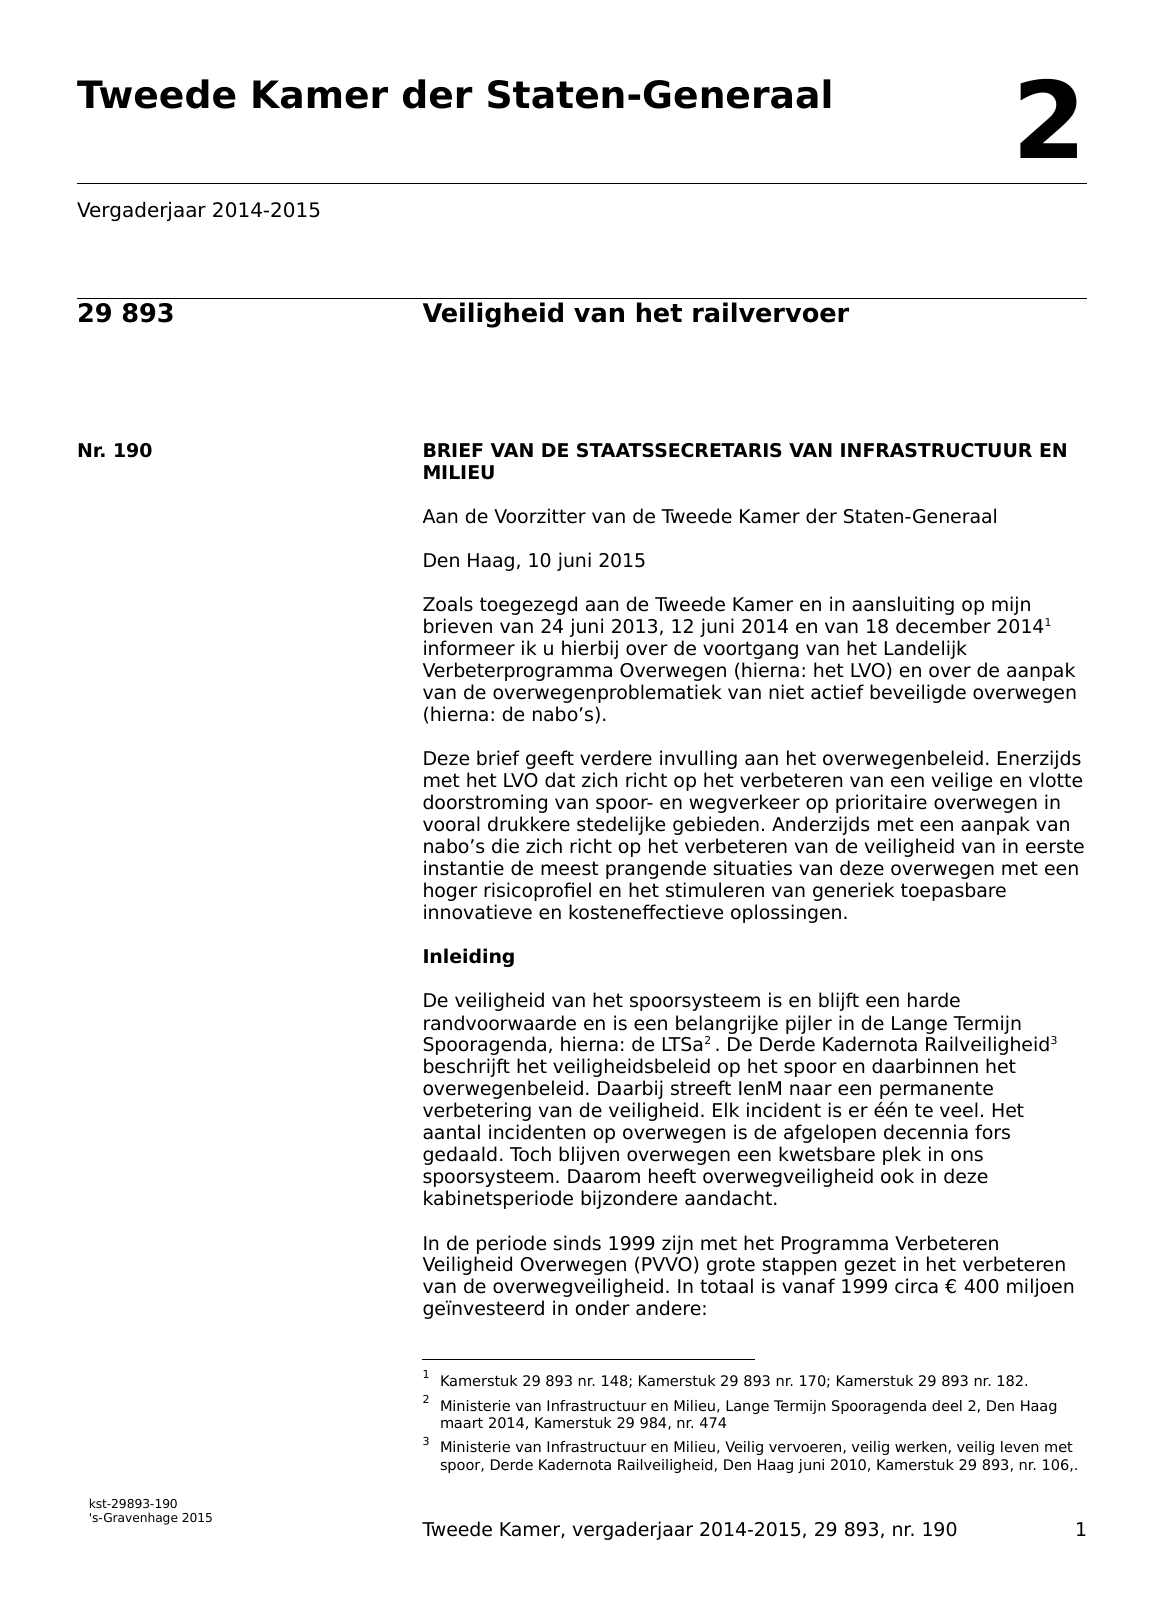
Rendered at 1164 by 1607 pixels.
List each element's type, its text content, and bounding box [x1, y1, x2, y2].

text Zoals toegezegd aan de Tweede Kamer en in aansluiting op mijn brieven van 24 juni 2013, 12 juni 2014 en van 18 december 2014 informeer ik u hierbij over de voortgang van het Landelijk Verbeterprogramma Overwegen (hierna: het LVO) en over de aanpak van de overwegenproblematiek van niet actief beveiligde overwegen (hierna: de nabo’s). [422, 594, 1087, 726]
subtitle Nr. 190 BRIEF VAN DE STAATSSECRETARIS VAN INFRASTRUCTUUR EN MILIEU [77, 440, 1087, 484]
text Den Haag, 10 juni 2015 [422, 550, 1087, 572]
text Aan de Voorzitter van de Tweede Kamer der Staten-Generaal [422, 506, 1087, 528]
subtitle 29 893 Veiligheid van het railvervoer [77, 299, 1087, 329]
text De veiligheid van het spoorsysteem is en blijft een harde randvoorwaarde en is een belangrijke pijler in de Lange Termijn Spooragenda, hierna: de LTSa. De Derde Kadernota Railveiligheid beschrijft het veiligheidsbeleid op het spoor en daarbinnen het overwegenbeleid. Daarbij streeft IenM naar een permanente verbetering van de veiligheid. Elk incident is er één te veel. Het aantal incidenten op overwegen is de afgelopen decennia fors gedaald. Toch blijven overwegen een kwetsbare plek in ons spoorsysteem. Daarom heeft overwegveiligheid ook in deze kabinetsperiode bijzondere aandacht. [422, 990, 1087, 1210]
text Ministerie van Infrastructuur en Milieu, Lange Termijn Spooragenda deel 2, Den Haag maart 2014, Kamerstuk 29 984, nr. 474 [422, 1393, 1087, 1432]
text Ministerie van Infrastructuur en Milieu, Veilig vervoeren, veilig werken, veilig leven met spoor, Derde Kadernota Railveiligheid, Den Haag juni 2010, Kamerstuk 29 893, nr. 106,. [422, 1435, 1087, 1474]
table_cell Vergaderjaar 2014-2015 [77, 184, 1087, 298]
text kst-29893-190 [88, 1497, 323, 1511]
text In de periode sinds 1999 zijn met het Programma Verbeteren Veiligheid Overwegen (PVVO) grote stappen gezet in het verbeteren van de overwegveiligheid. In totaal is vanaf 1999 circa € 400 miljoen geïnvesteerd in onder andere: [422, 1232, 1087, 1320]
table_header 2 [886, 59, 1087, 183]
text 's-Gravenhage 2015 [88, 1511, 323, 1525]
text Deze brief geeft verdere invulling aan het overwegenbeleid. Enerzijds met het LVO dat zich richt op het verbeteren van een veilige en vlotte doorstroming van spoor- en wegverkeer op prioritaire overwegen in vooral drukkere stedelijke gebieden. Anderzijds met een aanpak van nabo’s die zich richt op het verbeteren van de veiligheid van in eerste instantie de meest prangende situaties van deze overwegen met een hoger risicoprofiel en het stimuleren van generiek toepasbare innovatieve en kosteneffectieve oplossingen. [422, 748, 1087, 924]
text Kamerstuk 29 893 nr. 148; Kamerstuk 29 893 nr. 170; Kamerstuk 29 893 nr. 182. [422, 1368, 1087, 1391]
subtitle Inleiding [422, 946, 1087, 968]
table_header Tweede Kamer der Staten-Generaal [77, 59, 886, 183]
